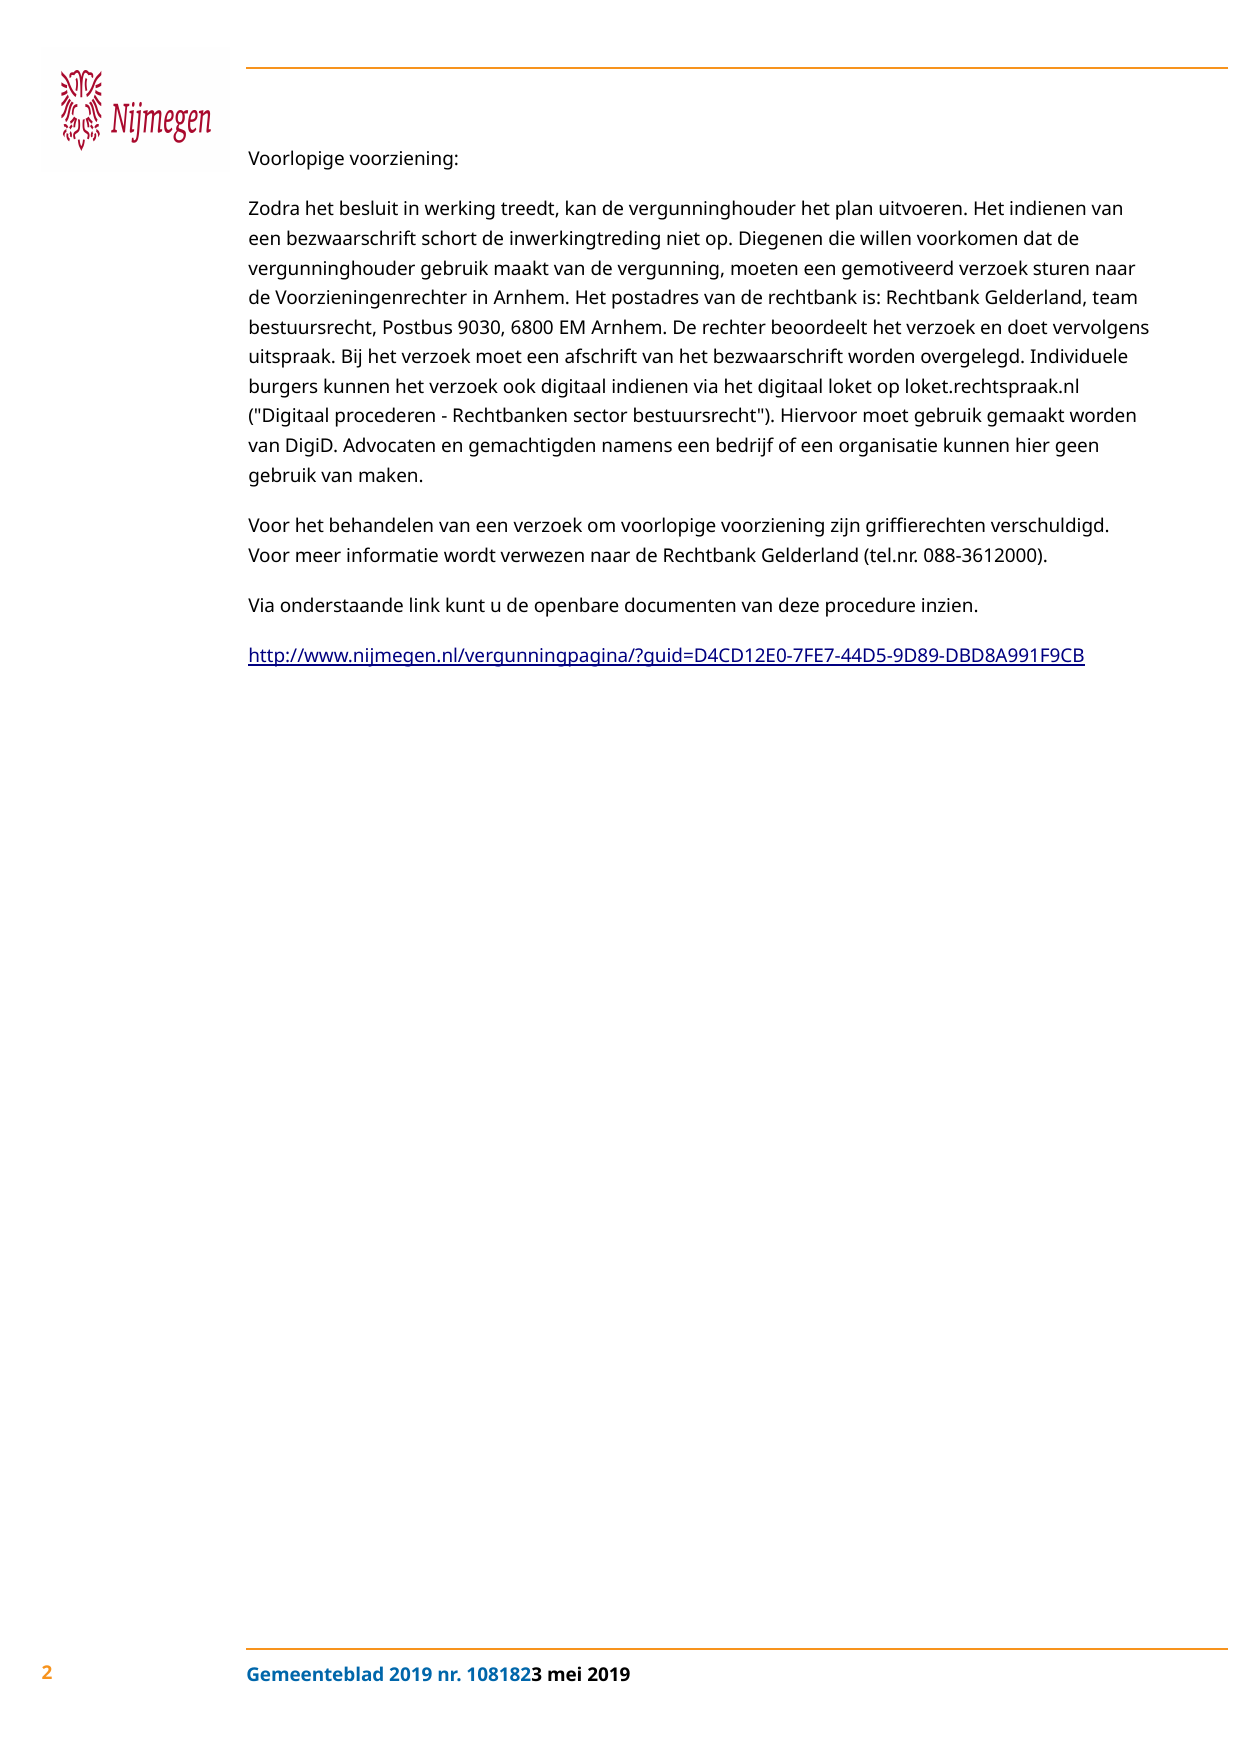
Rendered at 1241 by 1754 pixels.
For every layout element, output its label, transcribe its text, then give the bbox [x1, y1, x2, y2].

picture [41, 47, 231, 172]
text Voor het behandelen van een verzoek om voorlopige voorziening zijn griffierechten verschuldigd. Voor meer informatie wordt verwezen naar de Rechtbank Gelderland (tel.nr. 088-3612000). [248, 512, 1152, 568]
text Via onderstaande link kunt u de openbare documenten van deze procedure inzien. [248, 592, 1152, 618]
text http://www.nijmegen.nl/vergunningpagina/?guid=D4CD12E0-7FE7-44D5-9D89-DBD8A991F9CB [248, 643, 1152, 668]
text Voorlopige voorziening: [248, 145, 1152, 171]
text Zodra het besluit in werking treedt, kan de vergunninghouder het plan uitvoeren. Het indienen van een bezwaarschrift schort de inwerkingtreding niet op. Diegenen die willen voorkomen dat de vergunninghouder gebruik maakt van de vergunning, moeten een gemotiveerd verzoek sturen naar de Voorzieningenrechter in Arnhem. Het postadres van de rechtbank is: Rechtbank Gelderland, team bestuursrecht, Postbus 9030, 6800 EM Arnhem. De rechter beoordeelt het verzoek en doet vervolgens uitspraak. Bij het verzoek moet een afschrift van het bezwaarschrift worden overgelegd. Individuele burgers kunnen het verzoek ook digitaal indienen via het digitaal loket op loket.rechtspraak.nl ("Digitaal procederen - Rechtbanken sector bestuursrecht"). Hiervoor moet gebruik gemaakt worden van DigiD. Advocaten en gemachtigden namens een bedrijf of een organisatie kunnen hier geen gebruik van maken. [248, 196, 1152, 488]
